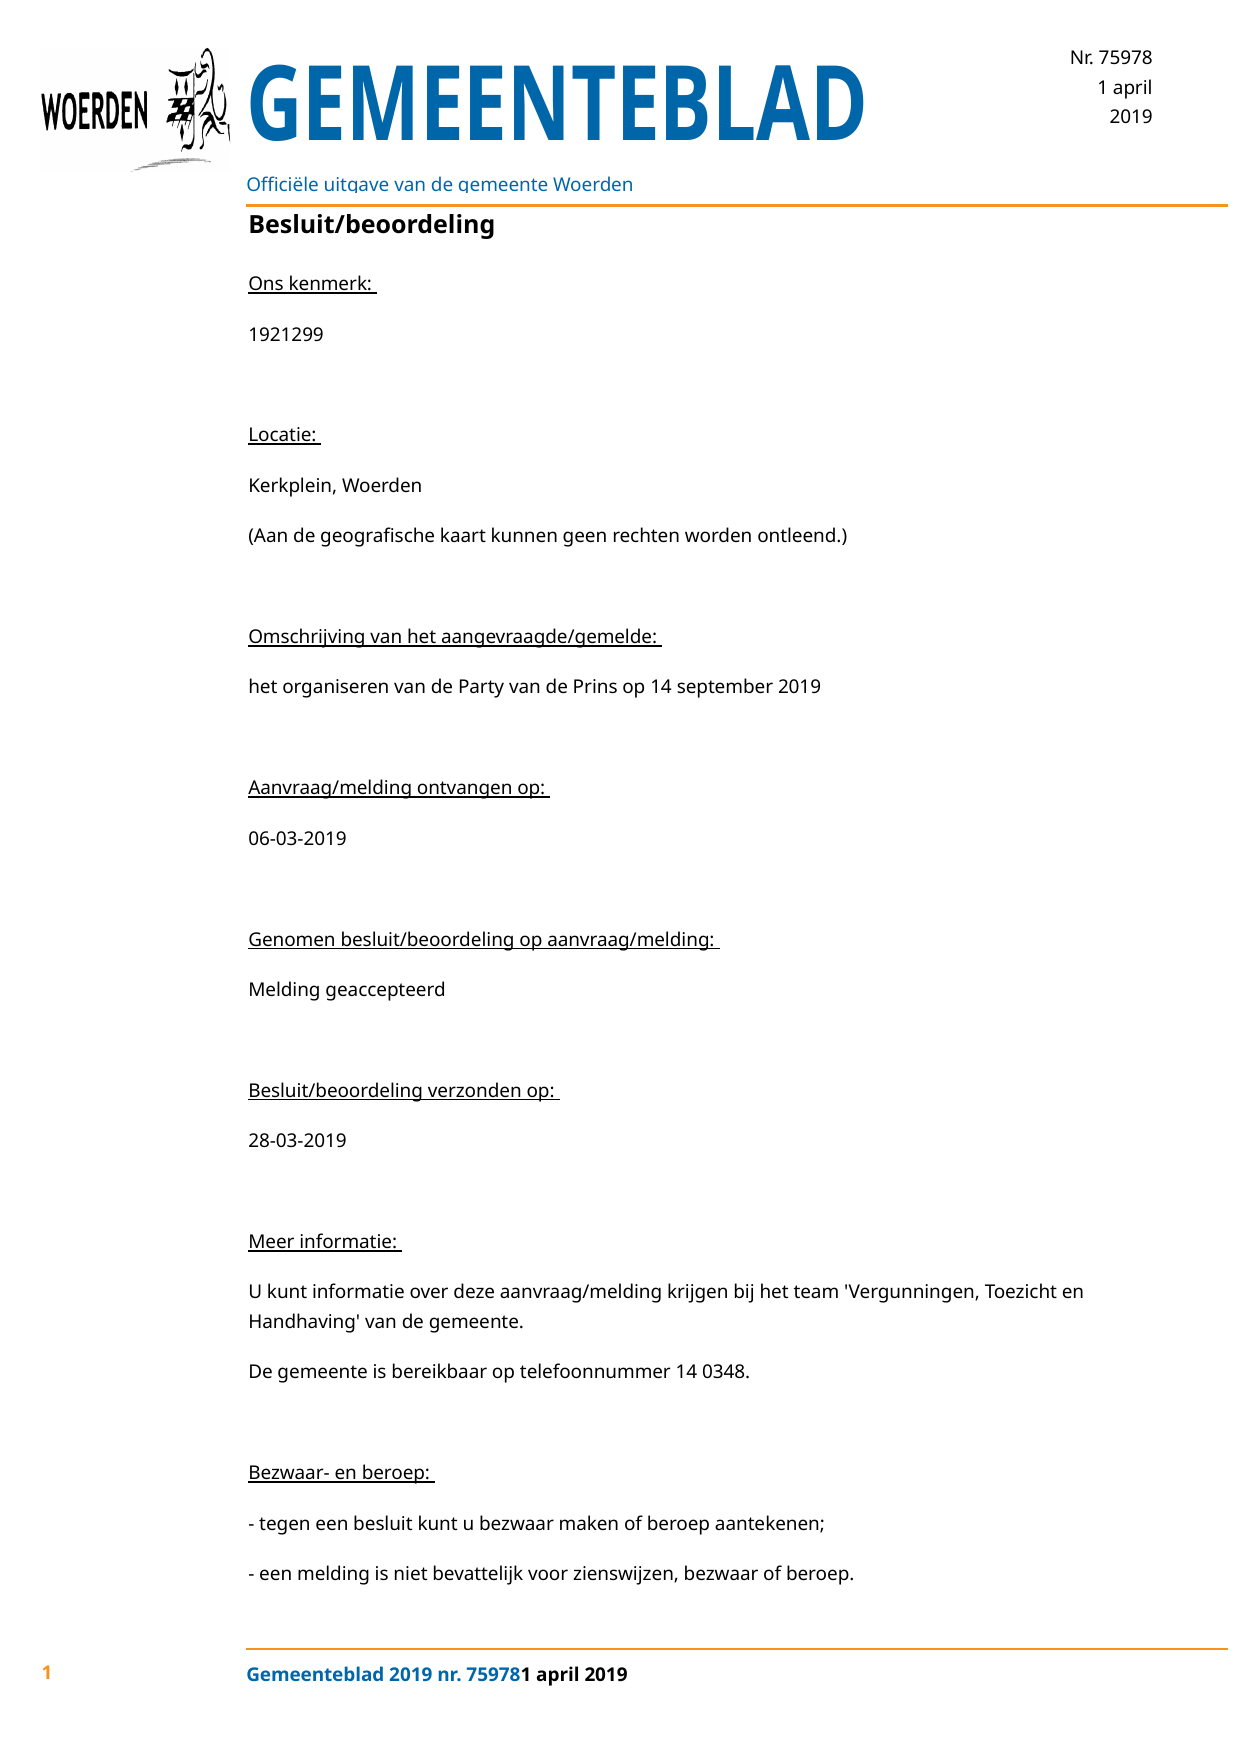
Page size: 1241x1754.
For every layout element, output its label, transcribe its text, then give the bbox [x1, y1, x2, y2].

text Aanvraag/melding ontvangen op: [248, 774, 1152, 800]
text Ons kenmerk: [248, 270, 1152, 296]
picture [41, 47, 231, 172]
text Bezwaar- en beroep: [248, 1459, 1152, 1485]
text - een melding is niet bevattelijk voor zienswijzen, bezwaar of beroep. [248, 1560, 1152, 1586]
text De gemeente is bereikbaar op telefoonnummer 14 0348. [248, 1359, 1152, 1384]
text Melding geaccepteerd [248, 976, 1152, 1002]
text het organiseren van de Party van de Prins op 14 september 2019 [248, 674, 1152, 699]
text Genomen besluit/beoordeling op aanvraag/melding: [248, 926, 1152, 951]
text Besluit/beoordeling verzonden op: [248, 1077, 1152, 1103]
text 06-03-2019 [248, 825, 1152, 851]
text - tegen een besluit kunt u bezwaar maken of beroep aantekenen; [248, 1510, 1152, 1536]
text (Aan de geografische kaart kunnen geen rechten worden ontleend.) [248, 522, 1152, 548]
text Locatie: [248, 422, 1152, 447]
text 28-03-2019 [248, 1127, 1152, 1153]
text Omschrijving van het aangevraagde/gemelde: [248, 623, 1152, 649]
text Besluit/beoordeling [248, 207, 1152, 241]
text Kerkplein, Woerden [248, 472, 1152, 498]
text U kunt informatie over deze aanvraag/melding krijgen bij het team 'Vergunningen, Toezicht en Handhaving' van de gemeente. [248, 1279, 1152, 1334]
text Meer informatie: [248, 1228, 1152, 1254]
text 1921299 [248, 321, 1152, 346]
